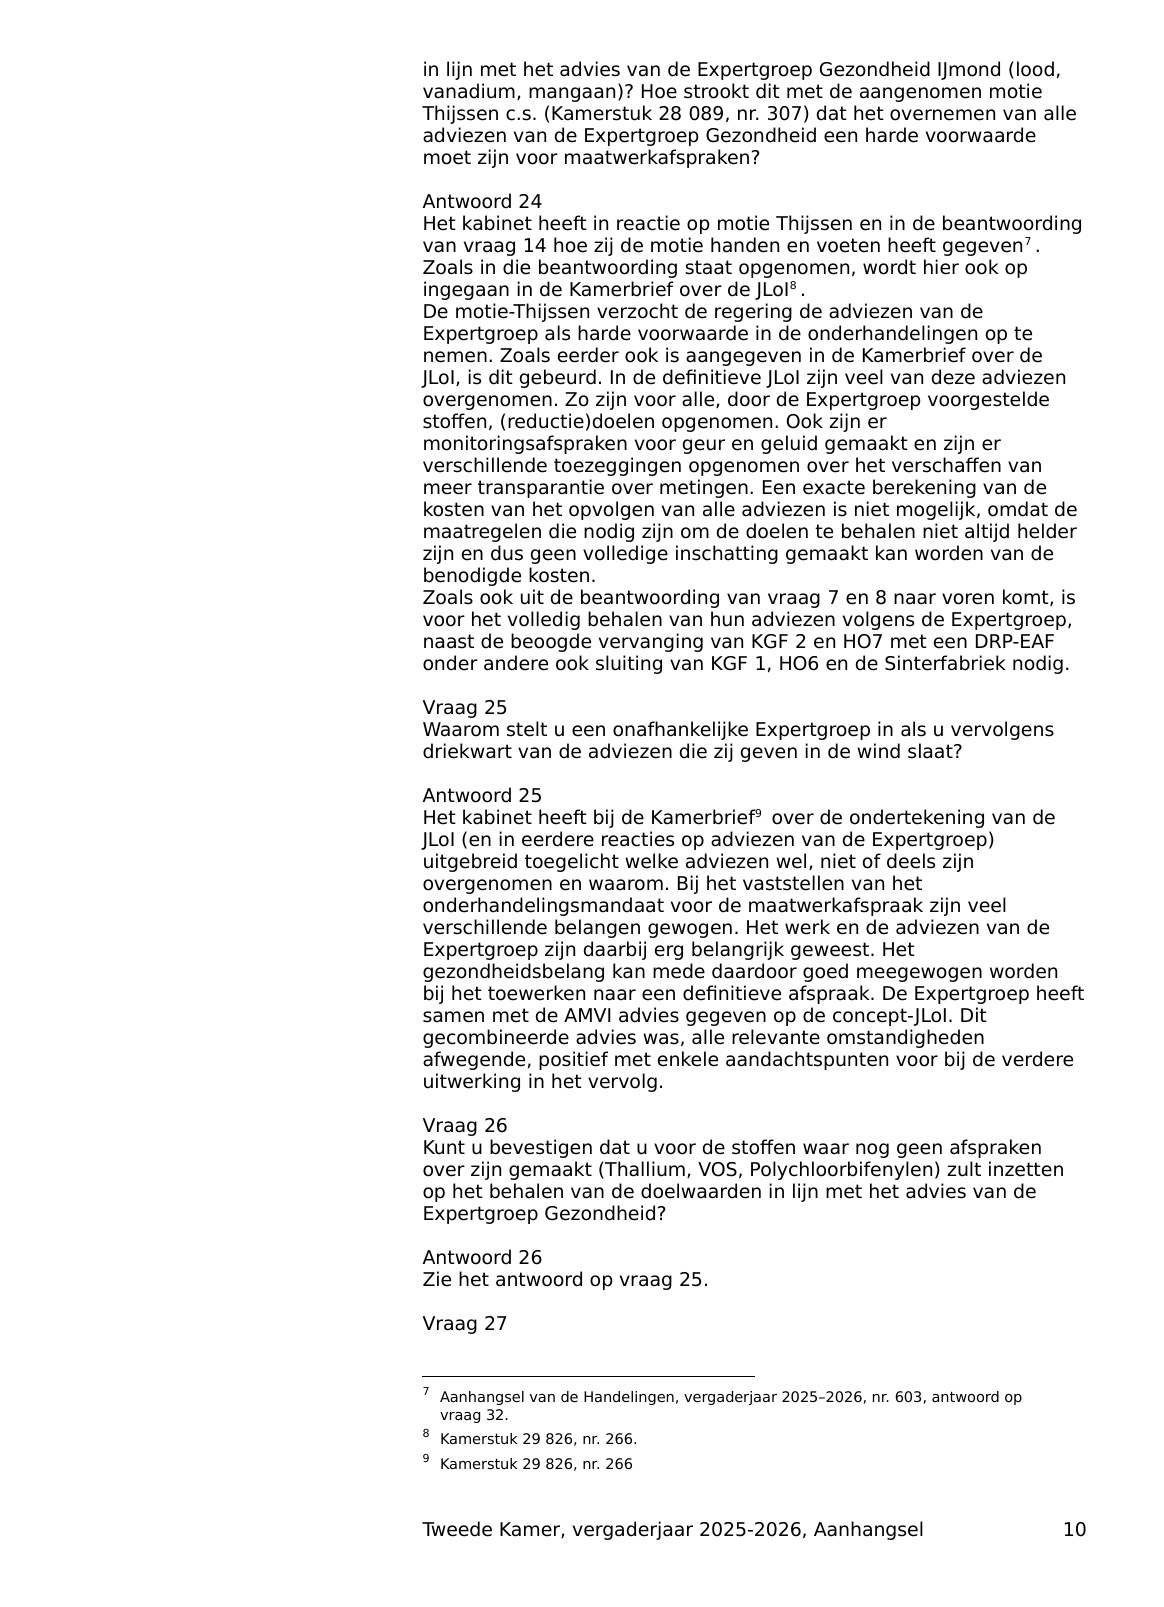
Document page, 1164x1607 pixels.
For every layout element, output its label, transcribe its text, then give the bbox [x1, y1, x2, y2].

text in lijn met het advies van de Expertgroep Gezondheid IJmond (lood, vanadium, mangaan)? Hoe strookt dit met de aangenomen motie Thijssen c.s. (Kamerstuk 28 089, nr. 307) dat het overnemen van alle adviezen van de Expertgroep Gezondheid een harde voorwaarde moet zijn voor maatwerkafspraken? [422, 59, 1087, 169]
text Antwoord 26 [422, 1247, 1087, 1269]
text Zoals ook uit de beantwoording van vraag 7 en 8 naar voren komt, is voor het volledig behalen van hun adviezen volgens de Expertgroep, naast de beoogde vervanging van KGF 2 en HO7 met een DRP-EAF onder andere ook sluiting van KGF 1, HO6 en de Sinterfabriek nodig. [422, 587, 1087, 675]
text Vraag 26 [422, 1115, 1087, 1137]
text Vraag 27 [422, 1313, 1087, 1335]
text Aanhangsel van de Handelingen, vergaderjaar 2025–2026, nr. 603, antwoord op vraag 32. [422, 1385, 1087, 1424]
text Antwoord 25 [422, 785, 1087, 807]
text Antwoord 24 [422, 191, 1087, 213]
text Kamerstuk 29 826, nr. 266 [422, 1452, 1087, 1474]
text Kunt u bevestigen dat u voor de stoffen waar nog geen afspraken over zijn gemaakt (Thallium, VOS, Polychloorbifenylen) zult inzetten op het behalen van de doelwaarden in lijn met het advies van de Expertgroep Gezondheid? [422, 1137, 1087, 1225]
text Waarom stelt u een onafhankelijke Expertgroep in als u vervolgens driekwart van de adviezen die zij geven in de wind slaat? [422, 719, 1087, 763]
text Kamerstuk 29 826, nr. 266. [422, 1427, 1087, 1449]
text Zie het antwoord op vraag 25. [422, 1269, 1087, 1291]
text De motie-Thijssen verzocht de regering de adviezen van de Expertgroep als harde voorwaarde in de onderhandelingen op te nemen. Zoals eerder ook is aangegeven in de Kamerbrief over de JLoI, is dit gebeurd. In de definitieve JLoI zijn veel van deze adviezen overgenomen. Zo zijn voor alle, door de Expertgroep voorgestelde stoffen, (reductie)doelen opgenomen. Ook zijn er monitoringsafspraken voor geur en geluid gemaakt en zijn er verschillende toezeggingen opgenomen over het verschaffen van meer transparantie over metingen. Een exacte berekening van de kosten van het opvolgen van alle adviezen is niet mogelijk, omdat de maatregelen die nodig zijn om de doelen te behalen niet altijd helder zijn en dus geen volledige inschatting gemaakt kan worden van de benodigde kosten. [422, 301, 1087, 587]
text Het kabinet heeft bij de Kamerbrief over de ondertekening van de JLoI (en in eerdere reacties op adviezen van de Expertgroep) uitgebreid toegelicht welke adviezen wel, niet of deels zijn overgenomen en waarom. Bij het vaststellen van het onderhandelingsmandaat voor de maatwerkafspraak zijn veel verschillende belangen gewogen. Het werk en de adviezen van de Expertgroep zijn daarbij erg belangrijk geweest. Het gezondheidsbelang kan mede daardoor goed meegewogen worden bij het toewerken naar een definitieve afspraak. De Expertgroep heeft samen met de AMVI advies gegeven op de concept-JLoI. Dit gecombineerde advies was, alle relevante omstandigheden afwegende, positief met enkele aandachtspunten voor bij de verdere uitwerking in het vervolg. [422, 807, 1087, 1093]
text Het kabinet heeft in reactie op motie Thijssen en in de beantwoording van vraag 14 hoe zij de motie handen en voeten heeft gegeven. Zoals in die beantwoording staat opgenomen, wordt hier ook op ingegaan in de Kamerbrief over de JLoI. [422, 213, 1087, 301]
text Vraag 25 [422, 697, 1087, 719]
